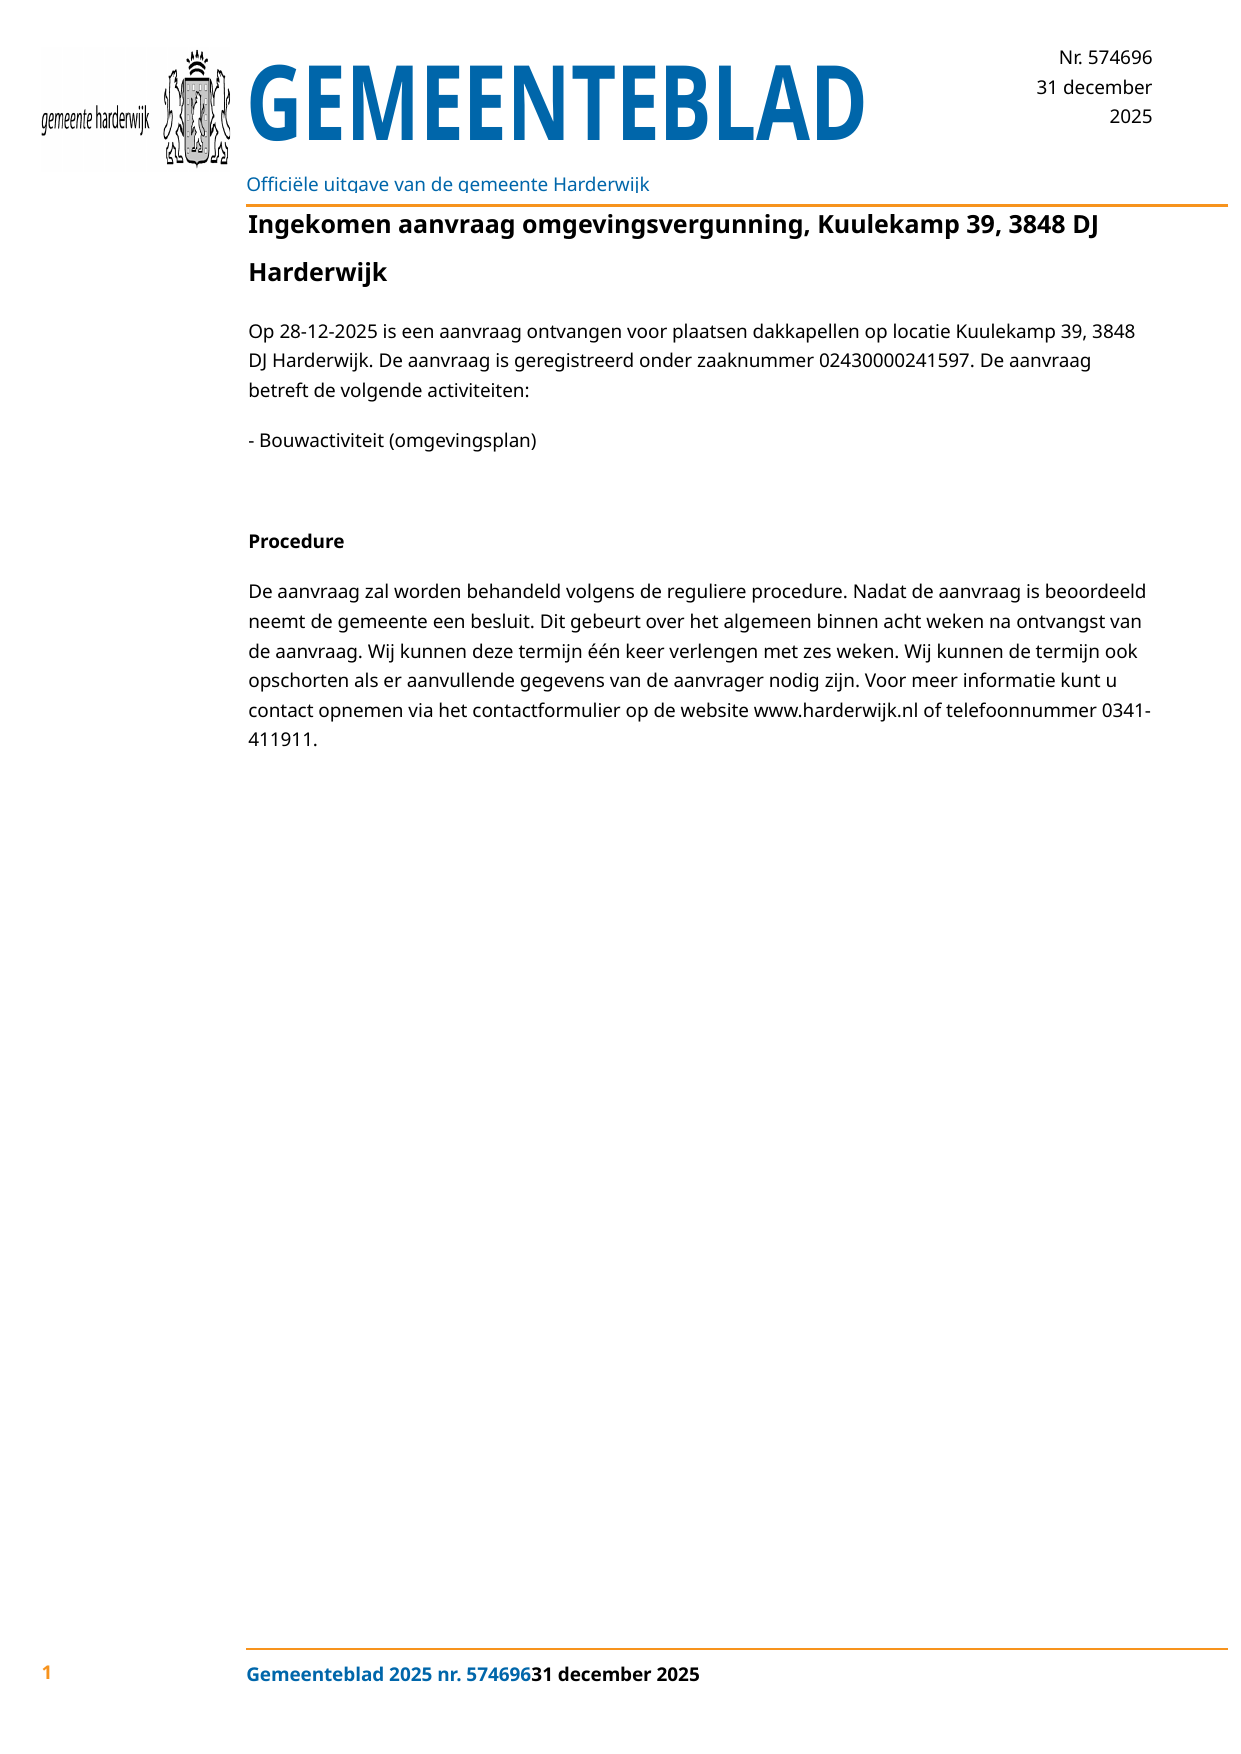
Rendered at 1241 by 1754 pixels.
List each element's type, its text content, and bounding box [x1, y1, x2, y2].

text - Bouwactiviteit (omgevingsplan) [248, 427, 1152, 453]
text Ingekomen aanvraag omgevingsvergunning, Kuulekamp 39, 3848 DJ Harderwijk [248, 207, 1152, 288]
text Procedure [248, 528, 1152, 554]
text De aanvraag zal worden behandeld volgens de reguliere procedure. Nadat de aanvraag is beoordeeld neemt de gemeente een besluit. Dit gebeurt over het algemeen binnen acht weken na ontvangst van de aanvraag. Wij kunnen deze termijn één keer verlengen met zes weken. Wij kunnen de termijn ook opschorten als er aanvullende gegevens van de aanvrager nodig zijn. Voor meer informatie kunt u contact opnemen via het contactformulier op de website www.harderwijk.nl of telefoonnummer 0341-411911. [248, 579, 1152, 752]
text Op 28-12-2025 is een aanvraag ontvangen voor plaatsen dakkapellen op locatie Kuulekamp 39, 3848 DJ Harderwijk. De aanvraag is geregistreerd onder zaaknummer 02430000241597. De aanvraag betreft de volgende activiteiten: [248, 318, 1152, 403]
picture [41, 47, 231, 172]
